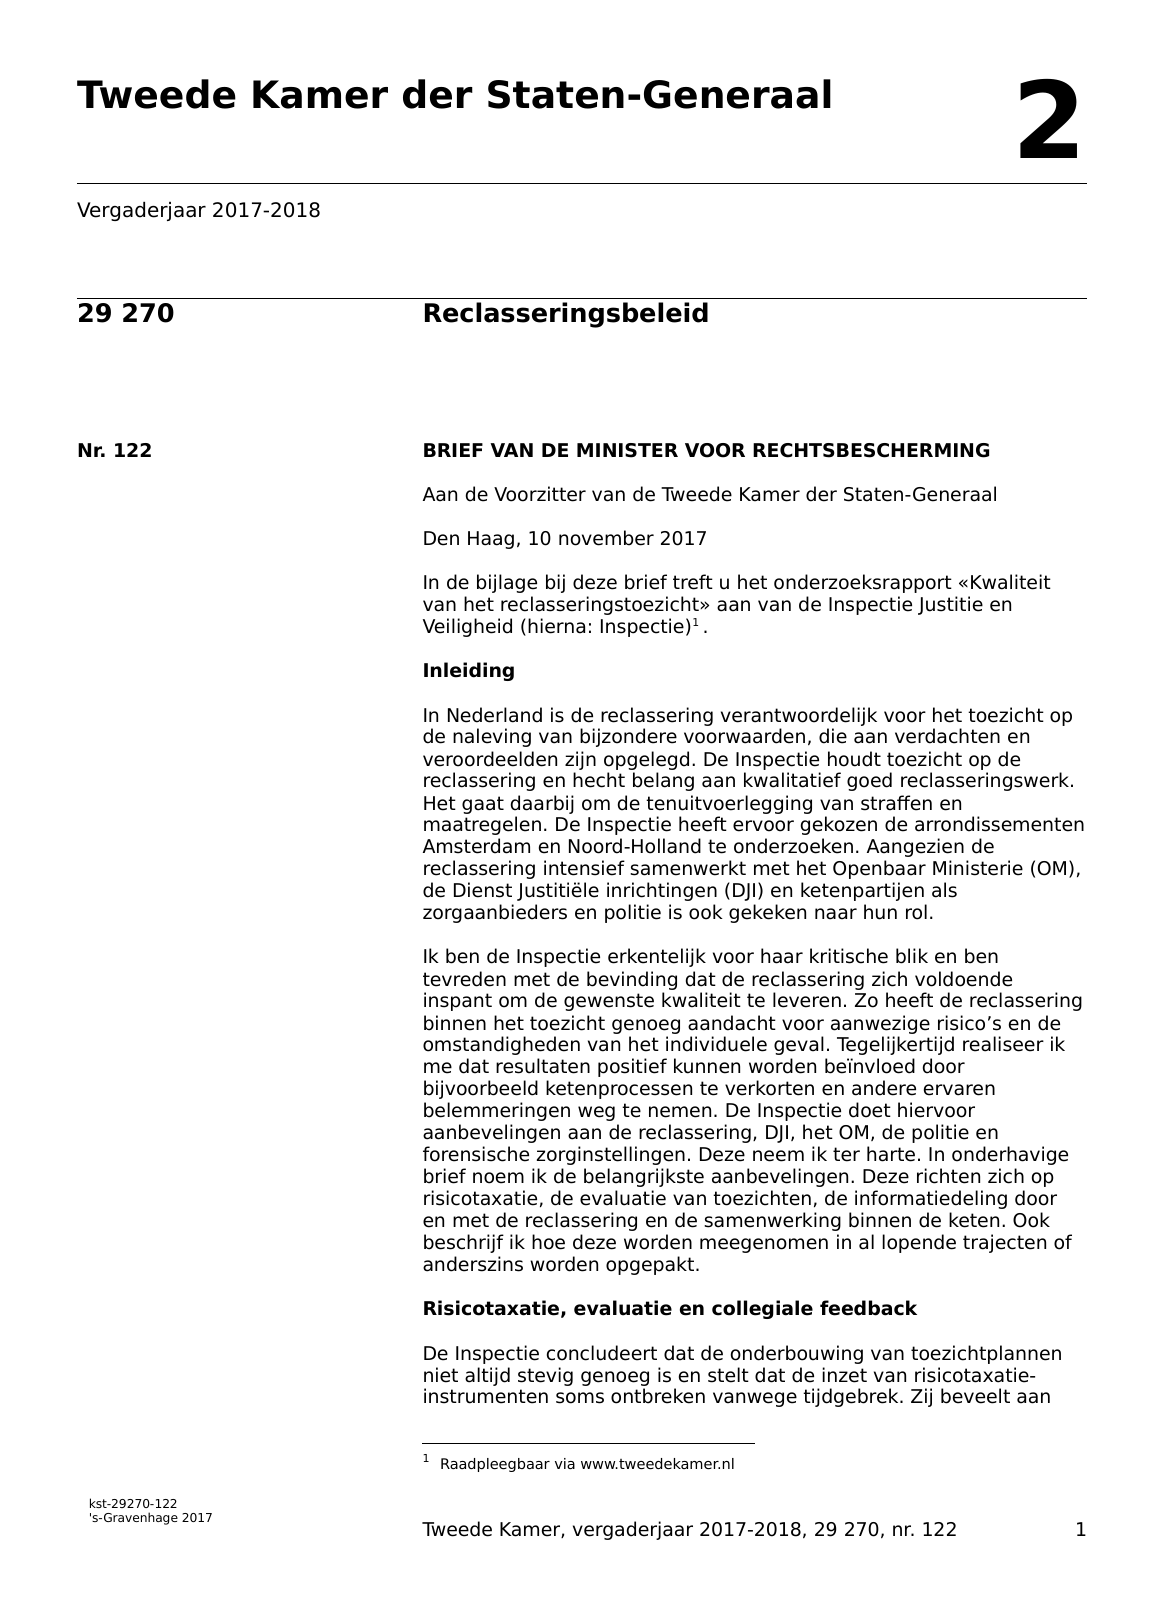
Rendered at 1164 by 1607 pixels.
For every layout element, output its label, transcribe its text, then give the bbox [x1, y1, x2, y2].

text kst-29270-122 [88, 1497, 323, 1511]
table_header 2 [886, 59, 1087, 183]
subtitle Inleiding [422, 660, 1087, 682]
table_header Tweede Kamer der Staten-Generaal [77, 59, 886, 183]
text In de bijlage bij deze brief treft u het onderzoeksrapport «Kwaliteit van het reclasseringstoezicht» aan van de Inspectie Justitie en Veiligheid (hierna: Inspectie). [422, 572, 1087, 638]
subtitle 29 270 Reclasseringsbeleid [77, 299, 1087, 329]
text Aan de Voorzitter van de Tweede Kamer der Staten-Generaal [422, 484, 1087, 506]
text Ik ben de Inspectie erkentelijk voor haar kritische blik en ben tevreden met de bevinding dat de reclassering zich voldoende inspant om de gewenste kwaliteit te leveren. Zo heeft de reclassering binnen het toezicht genoeg aandacht voor aanwezige risico’s en de omstandigheden van het individuele geval. Tegelijkertijd realiseer ik me dat resultaten positief kunnen worden beïnvloed door bijvoorbeeld ketenprocessen te verkorten en andere ervaren belemmeringen weg te nemen. De Inspectie doet hiervoor aanbevelingen aan de reclassering, DJI, het OM, de politie en forensische zorginstellingen. Deze neem ik ter harte. In onderhavige brief noem ik de belangrijkste aanbevelingen. Deze richten zich op risicotaxatie, de evaluatie van toezichten, de informatiedeling door en met de reclassering en de samenwerking binnen de keten. Ook beschrijf ik hoe deze worden meegenomen in al lopende trajecten of anderszins worden opgepakt. [422, 946, 1087, 1276]
subtitle Nr. 122 BRIEF VAN DE MINISTER VOOR RECHTSBESCHERMING [77, 440, 1087, 462]
text 's-Gravenhage 2017 [88, 1511, 323, 1525]
text In Nederland is de reclassering verantwoordelijk voor het toezicht op de naleving van bijzondere voorwaarden, die aan verdachten en veroordeelden zijn opgelegd. De Inspectie houdt toezicht op de reclassering en hecht belang aan kwalitatief goed reclasseringswerk. Het gaat daarbij om de tenuitvoerlegging van straffen en maatregelen. De Inspectie heeft ervoor gekozen de arrondissementen Amsterdam en Noord-Holland te onderzoeken. Aangezien de reclassering intensief samenwerkt met het Openbaar Ministerie (OM), de Dienst Justitiële inrichtingen (DJI) en ketenpartijen als zorgaanbieders en politie is ook gekeken naar hun rol. [422, 704, 1087, 924]
text De Inspectie concludeert dat de onderbouwing van toezichtplannen niet altijd stevig genoeg is en stelt dat de inzet van risicotaxatie-instrumenten soms ontbreken vanwege tijdgebrek. Zij beveelt aan [422, 1342, 1087, 1408]
text Den Haag, 10 november 2017 [422, 528, 1087, 550]
text Raadpleegbaar via www.tweedekamer.nl [422, 1452, 1087, 1474]
table_cell Vergaderjaar 2017-2018 [77, 184, 1087, 298]
subtitle Risicotaxatie, evaluatie en collegiale feedback [422, 1298, 1087, 1320]
